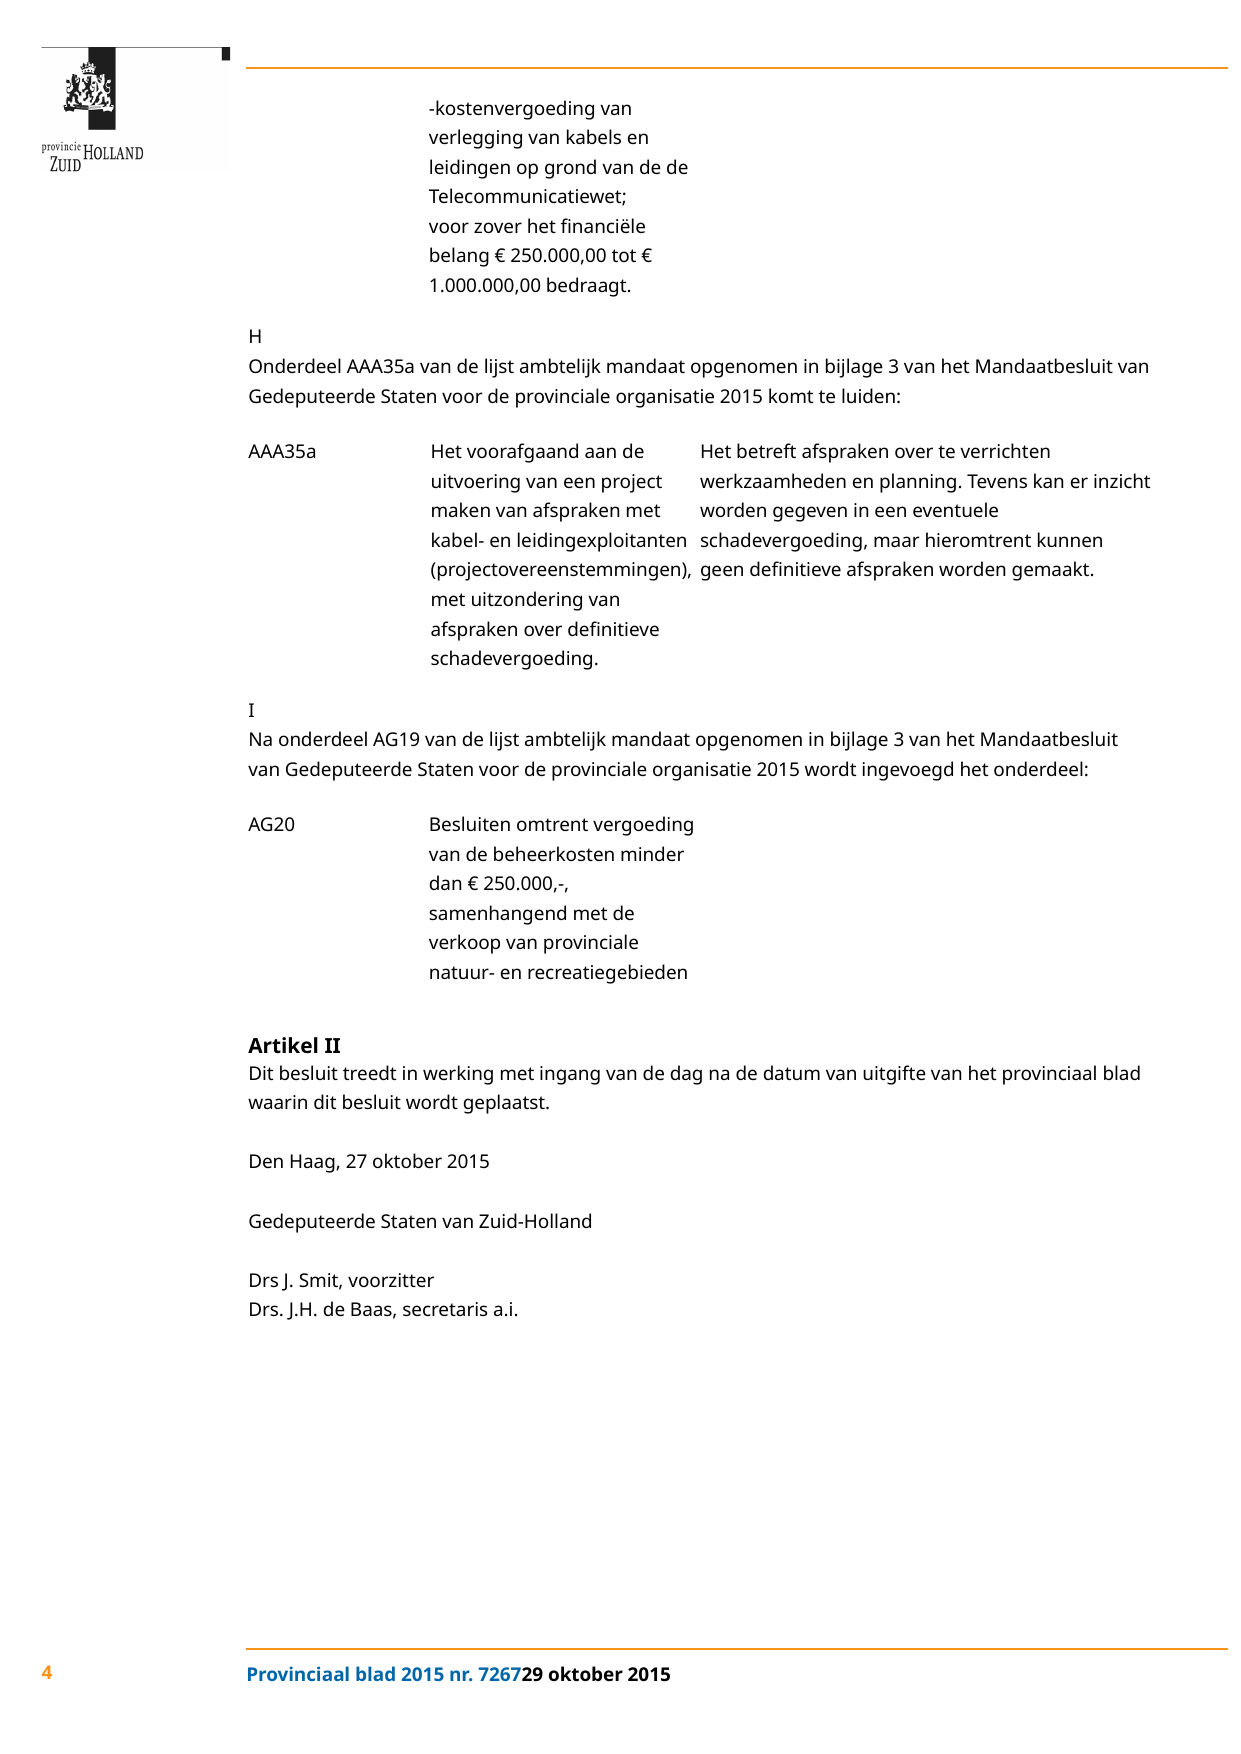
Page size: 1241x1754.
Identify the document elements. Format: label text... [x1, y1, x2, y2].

table_header [704, 95, 1152, 298]
text Onderdeel AAA35a van de lijst ambtelijk mandaat opgenomen in bijlage 3 van het Mandaatbesluit van Gedeputeerde Staten voor de provinciale organisatie 2015 komt te luiden: [248, 353, 1152, 409]
text Den Haag, 27 oktober 2015 [248, 1149, 1152, 1174]
text Dit besluit treedt in werking met ingang van de dag na de datum van uitgifte van het provinciaal blad waarin dit besluit wordt geplaatst. [248, 1060, 1152, 1115]
table_header AAA35a [248, 438, 430, 671]
table_header Het betreft afspraken over te verrichten werkzaamheden en planning. Tevens kan er inzicht worden gegeven in een eventuele schadevergoeding, maar hieromtrent kunnen geen definitieve afspraken worden gemaakt. [700, 438, 1152, 671]
text I [248, 697, 1152, 722]
text Artikel II [248, 1031, 1152, 1060]
text H [248, 324, 1152, 349]
table_header AG20 [248, 811, 429, 985]
picture [41, 47, 231, 172]
table_header -kostenvergoeding van verlegging van kabels en leidingen op grond van de de Telecommunicatiewet; voor zover het financiële belang € 250.000,00 tot € 1.000.000,00 bedraagt. [429, 95, 704, 298]
table_header [248, 95, 429, 298]
table_header Besluiten omtrent vergoeding van de beheerkosten minder dan € 250.000,-, samenhangend met de verkoop van provinciale natuur- en recreatiegebieden [429, 811, 704, 985]
text Drs. J.H. de Baas, secretaris a.i. [248, 1297, 1152, 1322]
table_header Het voorafgaand aan de uitvoering van een project maken van afspraken met kabel- en leidingexploitanten (projectovereenstemmingen), met uitzondering van afspraken over definitieve schadevergoeding. [430, 438, 700, 671]
text Drs J. Smit, voorzitter [248, 1267, 1152, 1293]
text Gedeputeerde Staten van Zuid-Holland [248, 1208, 1152, 1233]
table_header [704, 811, 1152, 985]
text Na onderdeel AG19 van de lijst ambtelijk mandaat opgenomen in bijlage 3 van het Mandaatbesluit van Gedeputeerde Staten voor de provinciale organisatie 2015 wordt ingevoegd het onderdeel: [248, 726, 1152, 782]
